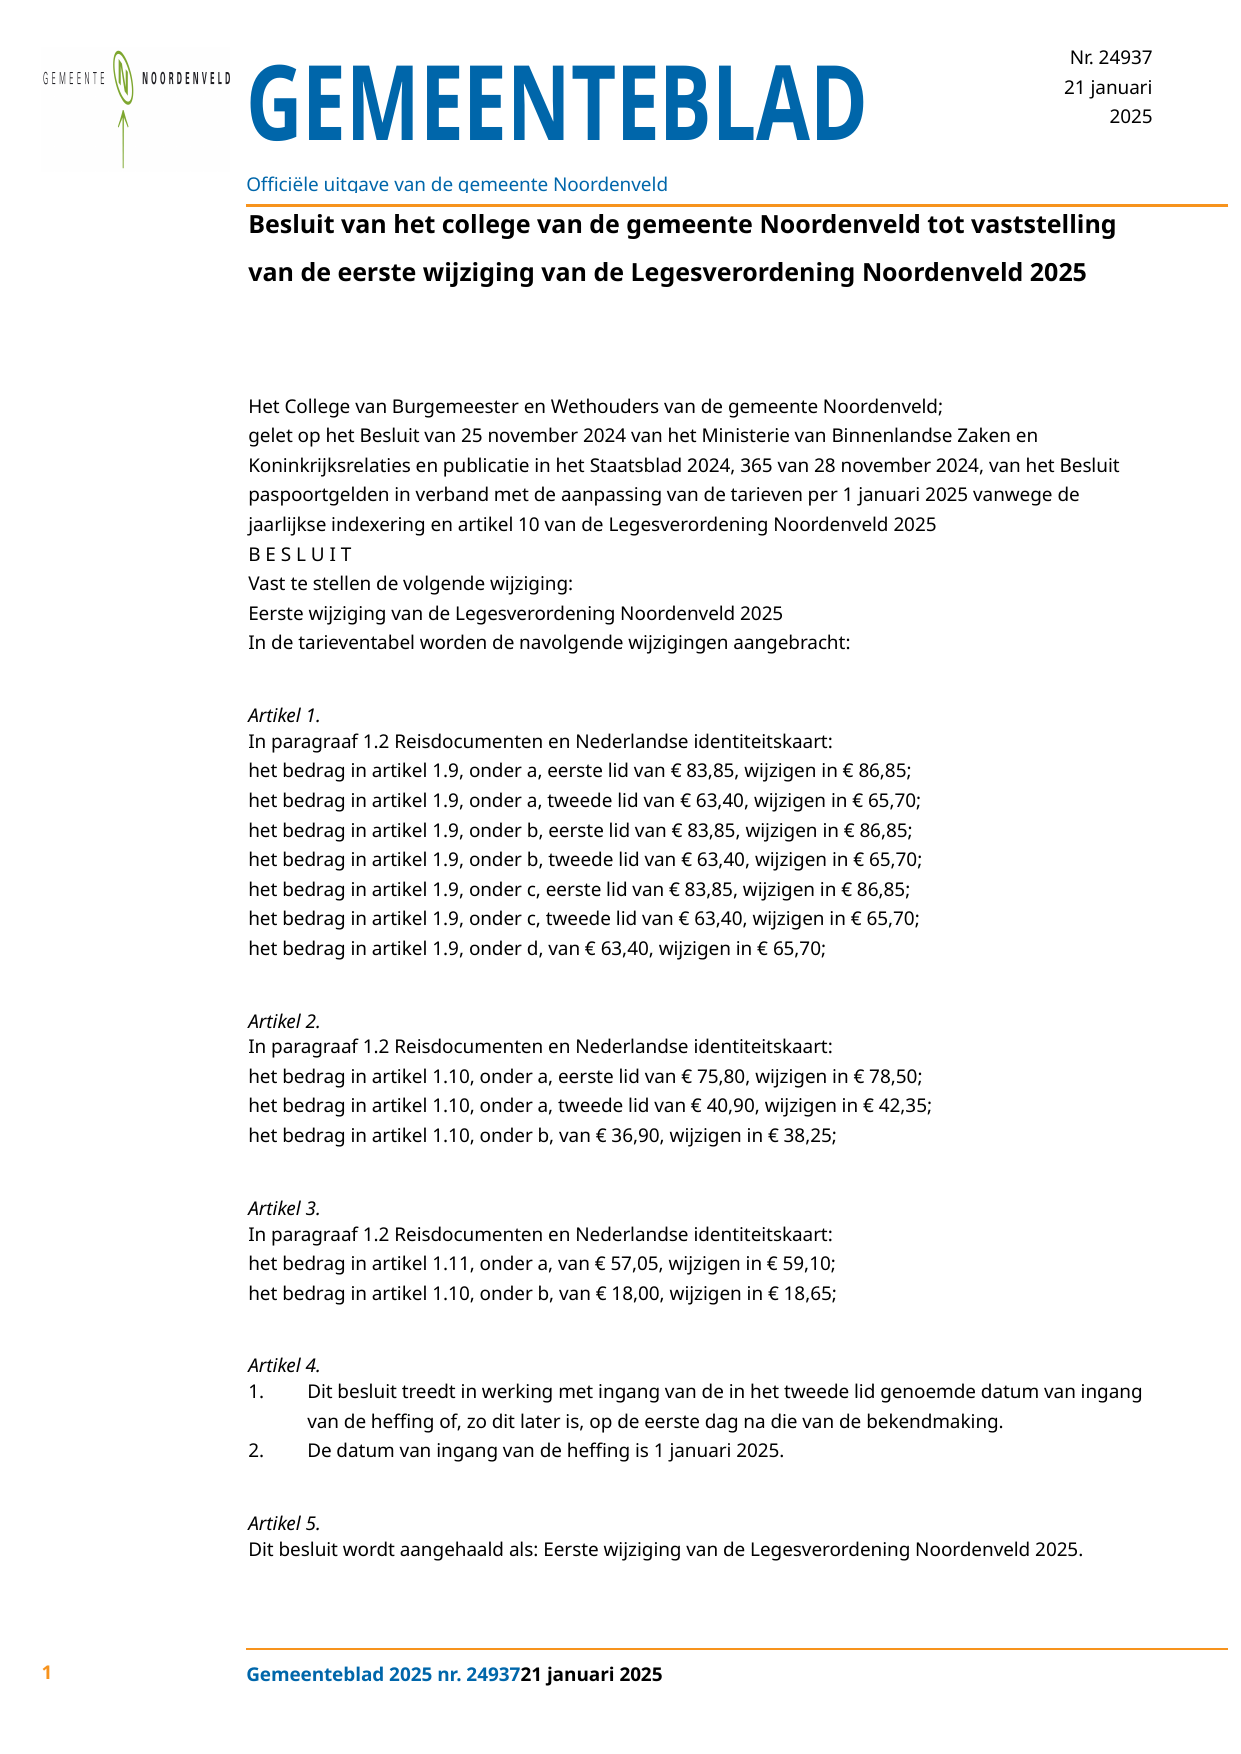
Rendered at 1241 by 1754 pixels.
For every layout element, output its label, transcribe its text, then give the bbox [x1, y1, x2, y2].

text Vast te stellen de volgende wijziging: [248, 570, 1152, 596]
text Dit besluit wordt aangehaald als: Eerste wijziging van de Legesverordening Noordenveld 2025. [248, 1536, 1152, 1562]
text Eerste wijziging van de Legesverordening Noordenveld 2025 [248, 600, 1152, 626]
list Dit besluit treedt in werking met ingang van de in het tweede lid genoemde datum van ingang van de heffing of, zo dit later is, op de eerste dag na die van de bekendmaking. [248, 1378, 1152, 1434]
text Besluit van het college van de gemeente Noordenveld tot vaststelling van de eerste wijziging van de Legesverordening Noordenveld 2025 [248, 207, 1152, 288]
text Artikel 2. [248, 1008, 1152, 1033]
text In paragraaf 1.2 Reisdocumenten en Nederlandse identiteitskaart: [248, 728, 1152, 754]
text gelet op het Besluit van 25 november 2024 van het Ministerie van Binnenlandse Zaken en Koninkrijksrelaties en publicatie in het Staatsblad 2024, 365 van 28 november 2024, van het Besluit paspoortgelden in verband met de aanpassing van de tarieven per 1 januari 2025 vanwege de jaarlijkse indexering en artikel 10 van de Legesverordening Noordenveld 2025 [248, 422, 1152, 537]
text B E S L U I T [248, 541, 1152, 567]
text In de tarieventabel worden de navolgende wijzigingen aangebracht: [248, 629, 1152, 655]
text het bedrag in artikel 1.9, onder b, eerste lid van € 83,85, wijzigen in € 86,85; [248, 817, 1152, 842]
picture [41, 47, 231, 172]
text In paragraaf 1.2 Reisdocumenten en Nederlandse identiteitskaart: [248, 1221, 1152, 1246]
text Artikel 4. [248, 1353, 1152, 1378]
text Artikel 1. [248, 702, 1152, 728]
text het bedrag in artikel 1.10, onder a, tweede lid van € 40,90, wijzigen in € 42,35; [248, 1093, 1152, 1118]
text het bedrag in artikel 1.9, onder c, tweede lid van € 63,40, wijzigen in € 65,70; [248, 906, 1152, 931]
text Het College van Burgemeester en Wethouders van de gemeente Noordenveld; [248, 393, 1152, 419]
text het bedrag in artikel 1.9, onder c, eerste lid van € 83,85, wijzigen in € 86,85; [248, 876, 1152, 902]
list De datum van ingang van de heffing is 1 januari 2025. [248, 1437, 1152, 1463]
text Artikel 3. [248, 1195, 1152, 1221]
text het bedrag in artikel 1.9, onder a, tweede lid van € 63,40, wijzigen in € 65,70; [248, 787, 1152, 813]
text In paragraaf 1.2 Reisdocumenten en Nederlandse identiteitskaart: [248, 1033, 1152, 1059]
text het bedrag in artikel 1.9, onder a, eerste lid van € 83,85, wijzigen in € 86,85; [248, 758, 1152, 783]
text Artikel 5. [248, 1510, 1152, 1536]
text het bedrag in artikel 1.9, onder d, van € 63,40, wijzigen in € 65,70; [248, 935, 1152, 961]
text het bedrag in artikel 1.9, onder b, tweede lid van € 63,40, wijzigen in € 65,70; [248, 846, 1152, 872]
text het bedrag in artikel 1.10, onder a, eerste lid van € 75,80, wijzigen in € 78,50; [248, 1063, 1152, 1089]
text het bedrag in artikel 1.10, onder b, van € 36,90, wijzigen in € 38,25; [248, 1122, 1152, 1148]
text het bedrag in artikel 1.10, onder b, van € 18,00, wijzigen in € 18,65; [248, 1280, 1152, 1306]
text het bedrag in artikel 1.11, onder a, van € 57,05, wijzigen in € 59,10; [248, 1250, 1152, 1276]
